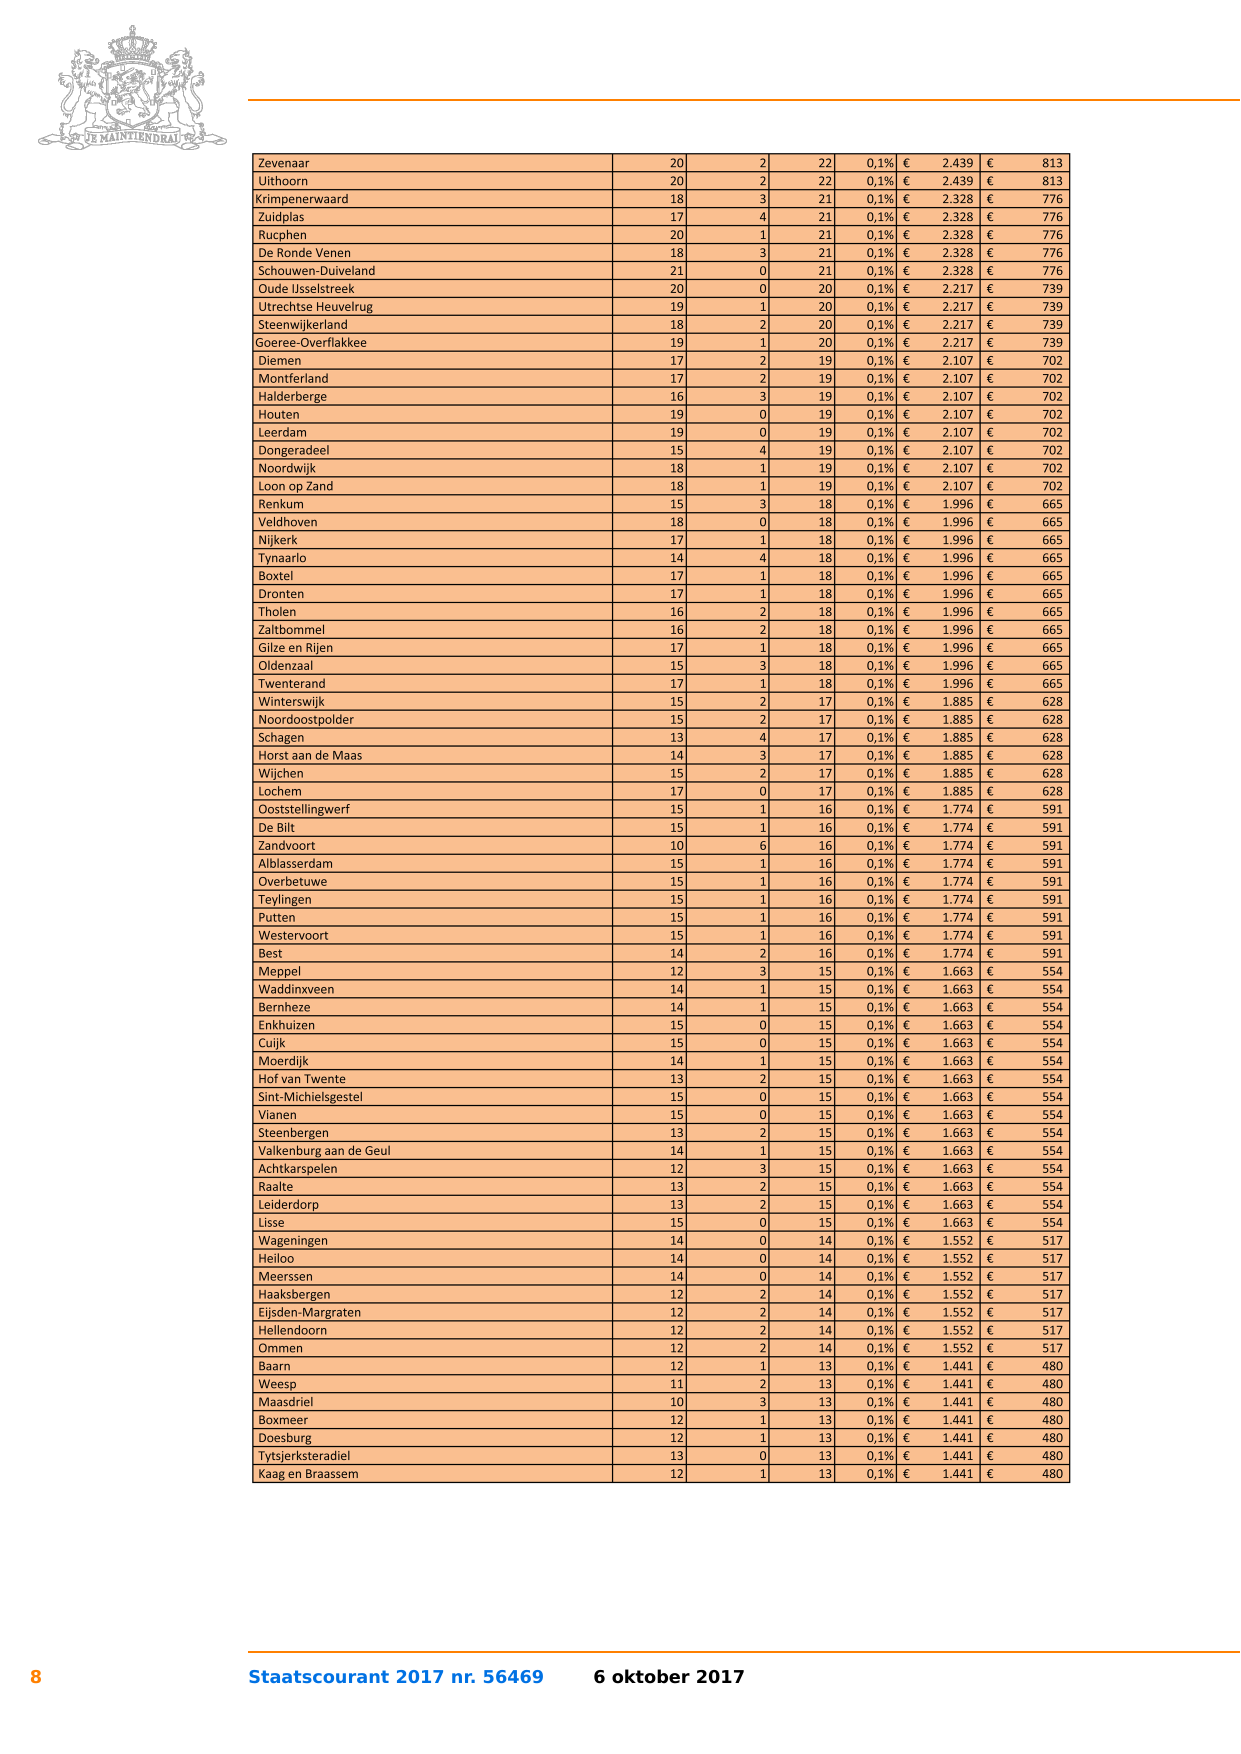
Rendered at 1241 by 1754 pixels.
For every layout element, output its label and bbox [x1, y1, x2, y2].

picture [248, 151, 1075, 1487]
picture [38, 25, 227, 150]
